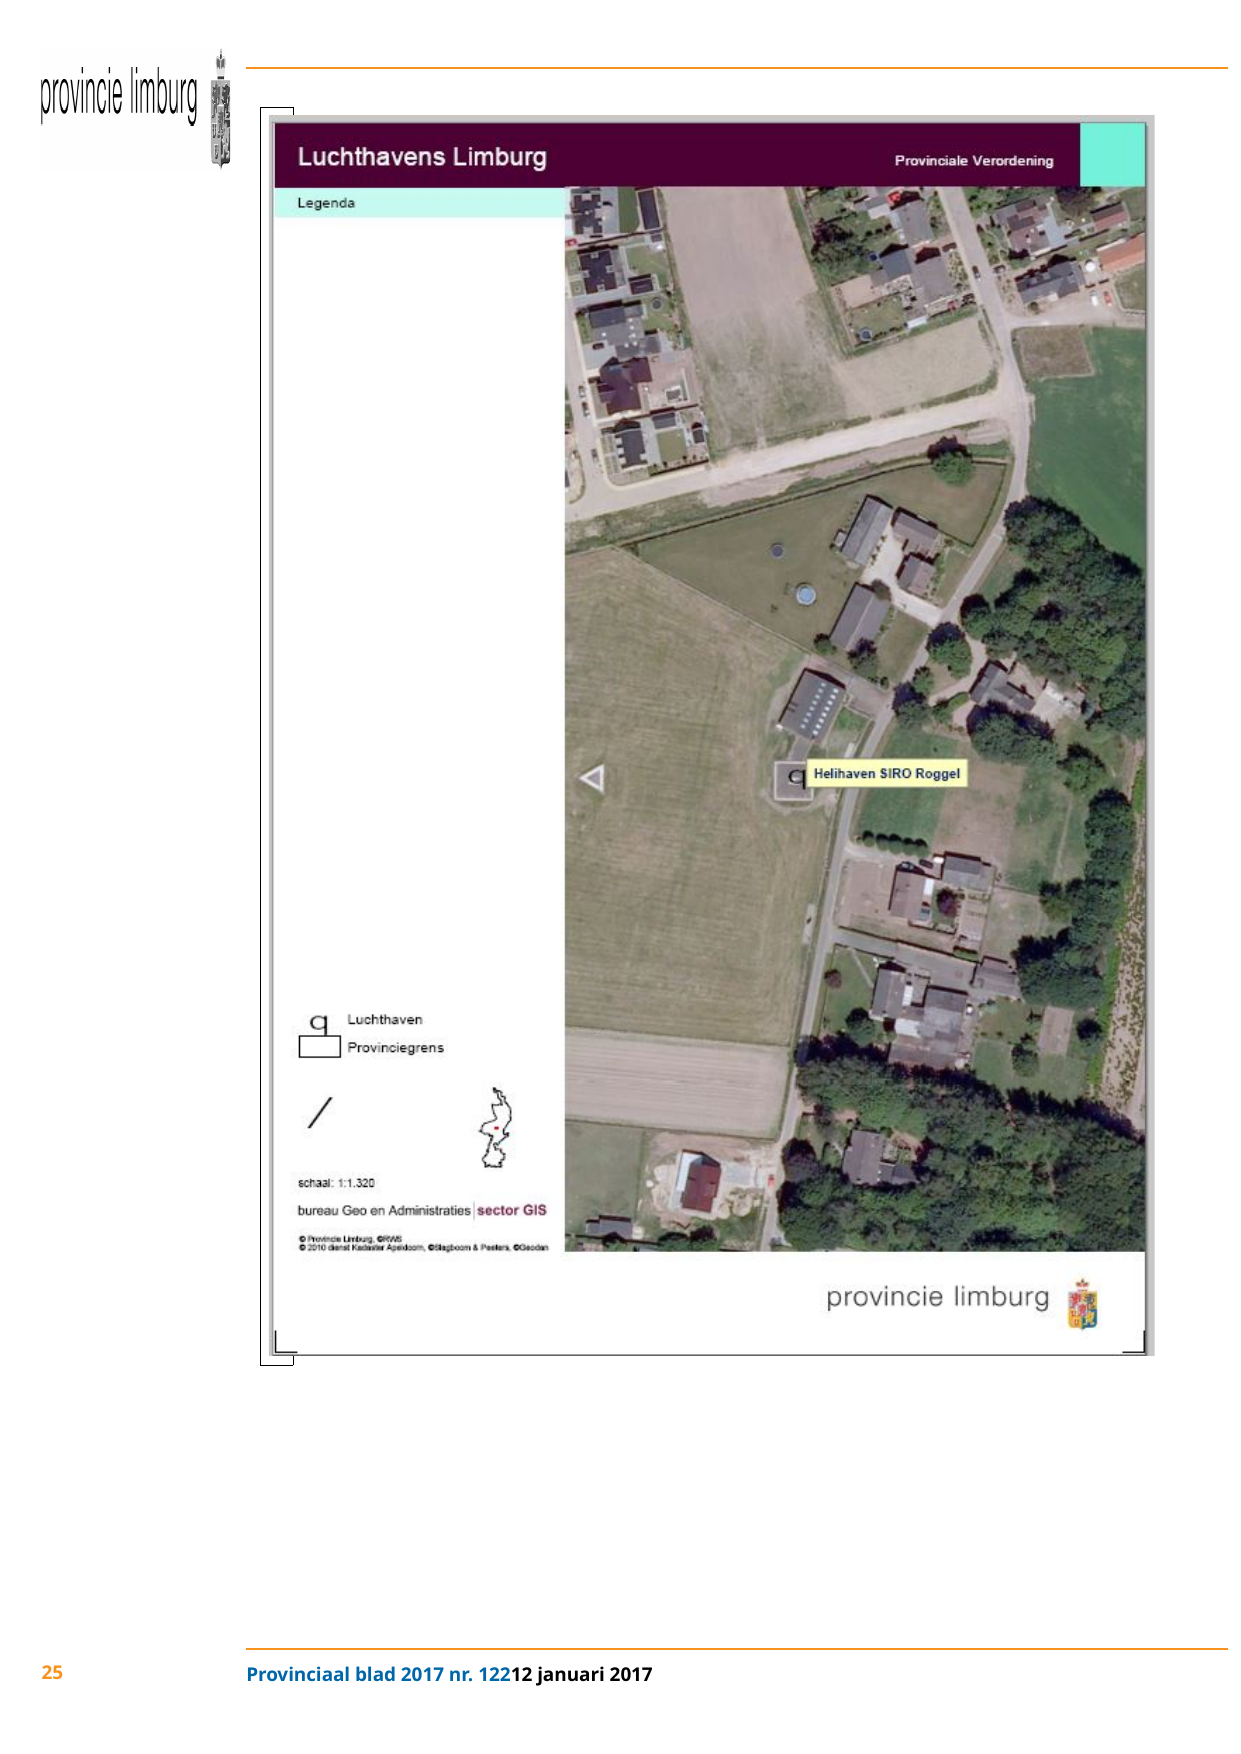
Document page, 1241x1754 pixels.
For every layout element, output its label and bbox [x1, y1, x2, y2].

picture [268, 115, 1155, 1356]
picture [41, 47, 231, 172]
